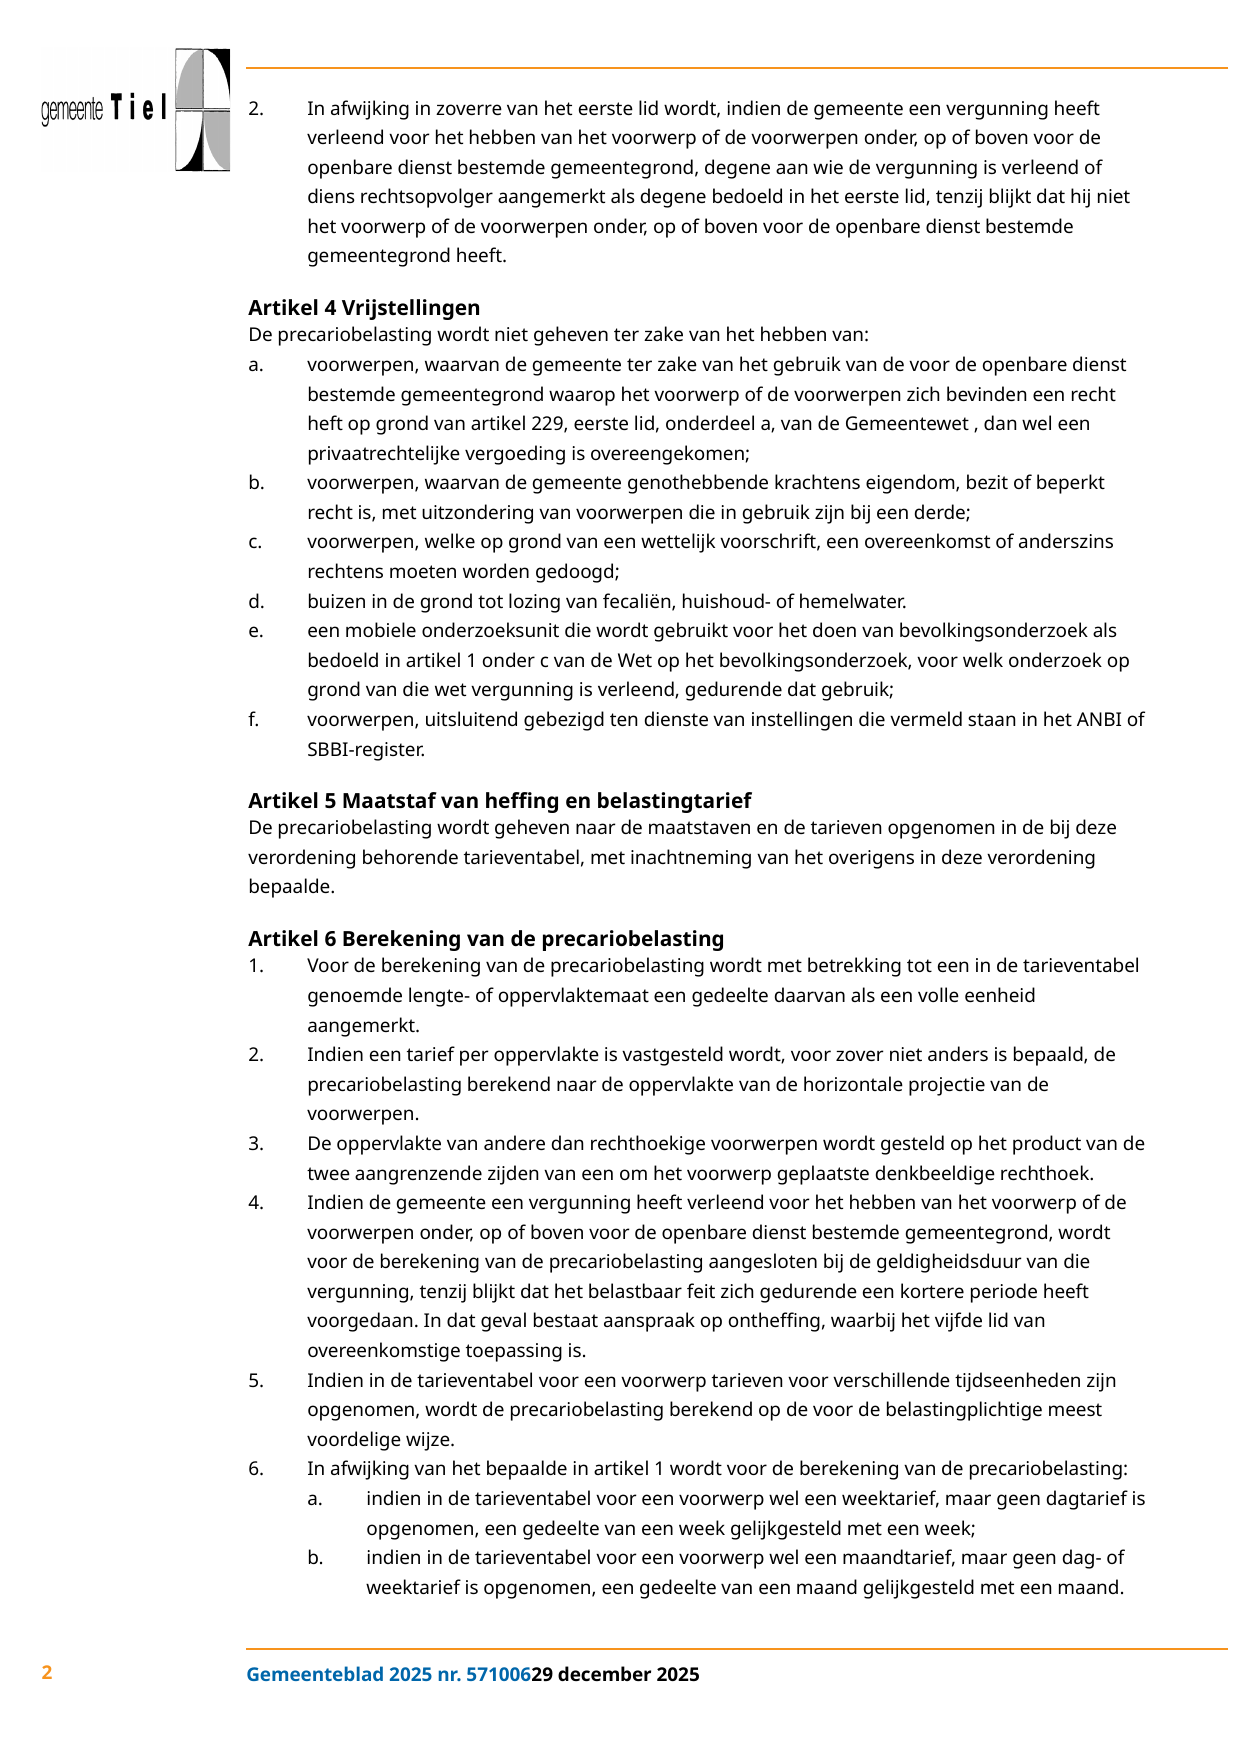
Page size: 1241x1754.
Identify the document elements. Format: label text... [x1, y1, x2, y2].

text De precariobelasting wordt niet geheven ter zake van het hebben van: [248, 322, 1152, 347]
list Indien een tarief per oppervlakte is vastgesteld wordt, voor zover niet anders is bepaald, de precariobelasting berekend naar de oppervlakte van de horizontale projectie van de voorwerpen. [248, 1041, 1152, 1126]
list De oppervlakte van andere dan rechthoekige voorwerpen wordt gesteld op het product van de twee aangrenzende zijden van een om het voorwerp geplaatste denkbeeldige rechthoek. [248, 1130, 1152, 1185]
list In afwijking in zoverre van het eerste lid wordt, indien de gemeente een vergunning heeft verleend voor het hebben van het voorwerp of de voorwerpen onder, op of boven voor de openbare dienst bestemde gemeentegrond, degene aan wie de vergunning is verleend of diens rechtsopvolger aangemerkt als degene bedoeld in het eerste lid, tenzij blijkt dat hij niet het voorwerp of de voorwerpen onder, op of boven voor de openbare dienst bestemde gemeentegrond heeft. [248, 95, 1152, 268]
list In afwijking van het bepaalde in artikel 1 wordt voor de berekening van de precariobelasting: [248, 1456, 1152, 1481]
list voorwerpen, waarvan de gemeente ter zake van het gebruik van de voor de openbare dienst bestemde gemeentegrond waarop het voorwerp of de voorwerpen zich bevinden een recht heft op grond van artikel 229, eerste lid, onderdeel a, van de Gemeentewet , dan wel een privaatrechtelijke vergoeding is overeengekomen; [248, 351, 1152, 466]
list Voor de berekening van de precariobelasting wordt met betrekking tot een in de tarieventabel genoemde lengte- of oppervlaktemaat een gedeelte daarvan als een volle eenheid aangemerkt. [248, 953, 1152, 1037]
list indien in de tarieventabel voor een voorwerp wel een maandtarief, maar geen dag- of weektarief is opgenomen, een gedeelte van een maand gelijkgesteld met een maand. [307, 1544, 1152, 1599]
text De precariobelasting wordt geheven naar de maatstaven en de tarieven opgenomen in de bij deze verordening behorende tarieventabel, met inachtneming van het overigens in deze verordening bepaalde. [248, 814, 1152, 899]
text Artikel 4 Vrijstellingen [248, 293, 1152, 322]
text Artikel 6 Berekening van de precariobelasting [248, 924, 1152, 953]
list Indien in de tarieventabel voor een voorwerp tarieven voor verschillende tijdseenheden zijn opgenomen, wordt de precariobelasting berekend op de voor de belastingplichtige meest voordelige wijze. [248, 1367, 1152, 1452]
list een mobiele onderzoeksunit die wordt gebruikt voor het doen van bevolkingsonderzoek als bedoeld in artikel 1 onder c van de Wet op het bevolkingsonderzoek, voor welk onderzoek op grond van die wet vergunning is verleend, gedurende dat gebruik; [248, 617, 1152, 702]
text Artikel 5 Maatstaf van heffing en belastingtarief [248, 786, 1152, 814]
list buizen in de grond tot lozing van fecaliën, huishoud- of hemelwater. [248, 588, 1152, 613]
list voorwerpen, uitsluitend gebezigd ten dienste van instellingen die vermeld staan in het ANBI of SBBI-register. [248, 706, 1152, 761]
list voorwerpen, waarvan de gemeente genothebbende krachtens eigendom, bezit of beperkt recht is, met uitzondering van voorwerpen die in gebruik zijn bij een derde; [248, 469, 1152, 525]
picture [41, 47, 231, 172]
list indien in de tarieventabel voor een voorwerp wel een weektarief, maar geen dagtarief is opgenomen, een gedeelte van een week gelijkgesteld met een week; [307, 1485, 1152, 1540]
list voorwerpen, welke op grond van een wettelijk voorschrift, een overeenkomst of anderszins rechtens moeten worden gedoogd; [248, 529, 1152, 584]
list Indien de gemeente een vergunning heeft verleend voor het hebben van het voorwerp of de voorwerpen onder, op of boven voor de openbare dienst bestemde gemeentegrond, wordt voor de berekening van de precariobelasting aangesloten bij de geldigheidsduur van die vergunning, tenzij blijkt dat het belastbaar feit zich gedurende een kortere periode heeft voorgedaan. In dat geval bestaat aanspraak op ontheffing, waarbij het vijfde lid van overeenkomstige toepassing is. [248, 1189, 1152, 1363]
